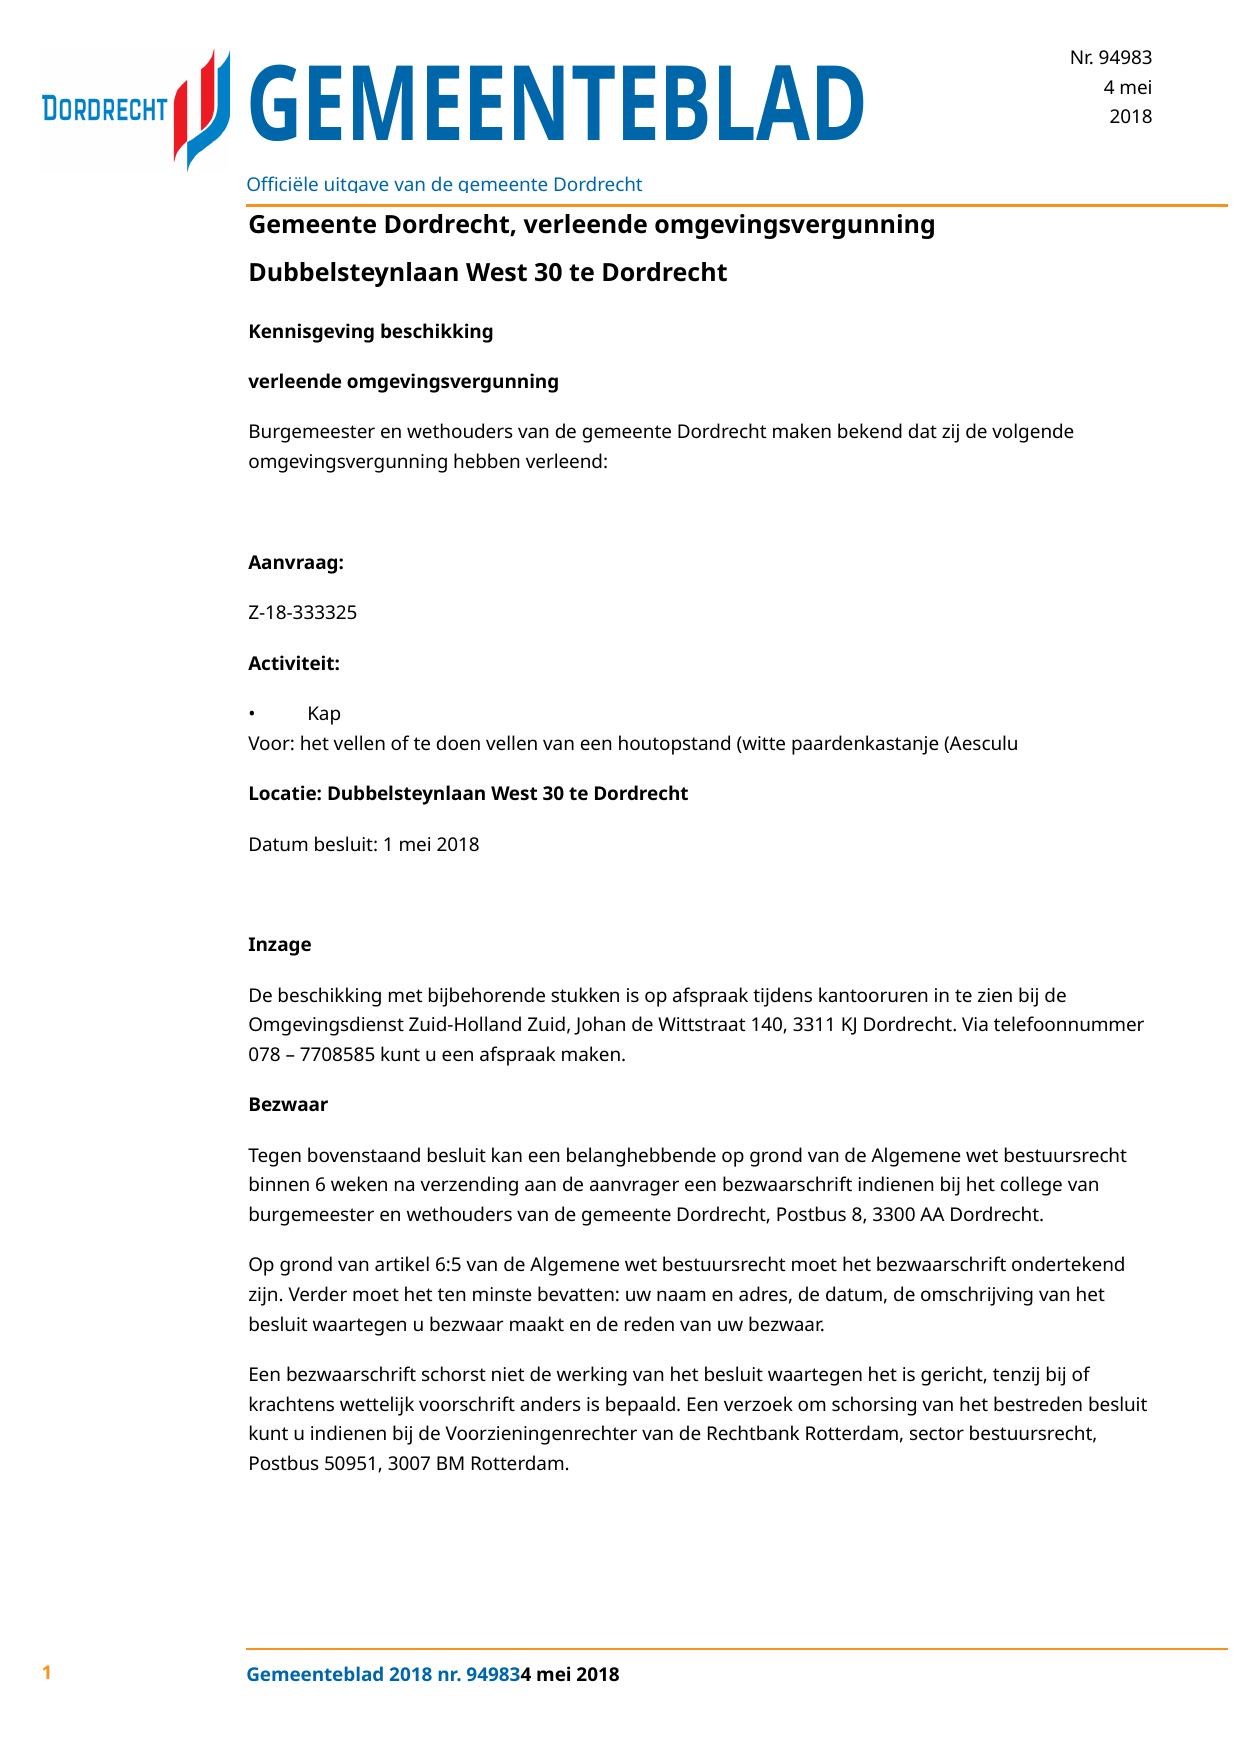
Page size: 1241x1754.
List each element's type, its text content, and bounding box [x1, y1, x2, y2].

text Activiteit: [248, 650, 1152, 676]
text Inzage [248, 932, 1152, 957]
text Bezwaar [248, 1092, 1152, 1117]
text Burgemeester en wethouders van de gemeente Dordrecht maken bekend dat zij de volgende omgevingsvergunning hebben verleend: [248, 419, 1152, 474]
text Voor: het vellen of te doen vellen van een houtopstand (witte paardenkastanje (Aesculu [248, 730, 1152, 756]
list Kap [248, 700, 1152, 726]
text Datum besluit: 1 mei 2018 [248, 831, 1152, 857]
text verleende omgevingsvergunning [248, 368, 1152, 394]
text Aanvraag: [248, 549, 1152, 575]
text De beschikking met bijbehorende stukken is op afspraak tijdens kantooruren in te zien bij de Omgevingsdienst Zuid-Holland Zuid, Johan de Wittstraat 140, 3311 KJ Dordrecht. Via telefoonnummer 078 – 7708585 kunt u een afspraak maken. [248, 982, 1152, 1067]
text Gemeente Dordrecht, verleende omgevingsvergunning Dubbelsteynlaan West 30 te Dordrecht [248, 207, 1152, 288]
text Z-18-333325 [248, 599, 1152, 625]
picture [41, 47, 231, 172]
text Tegen bovenstaand besluit kan een belanghebbende op grond van de Algemene wet bestuursrecht binnen 6 weken na verzending aan de aanvrager een bezwaarschrift indienen bij het college van burgemeester en wethouders van de gemeente Dordrecht, Postbus 8, 3300 AA Dordrecht. [248, 1142, 1152, 1227]
text Een bezwaarschrift schorst niet de werking van het besluit waartegen het is gericht, tenzij bij of krachtens wettelijk voorschrift anders is bepaald. Een verzoek om schorsing van het bestreden besluit kunt u indienen bij de Voorzieningenrechter van de Rechtbank Rotterdam, sector bestuursrecht, Postbus 50951, 3007 BM Rotterdam. [248, 1361, 1152, 1476]
text Kennisgeving beschikking [248, 318, 1152, 344]
text Op grond van artikel 6:5 van de Algemene wet bestuursrecht moet het bezwaarschrift ondertekend zijn. Verder moet het ten minste bevatten: uw naam en adres, de datum, de omschrijving van het besluit waartegen u bezwaar maakt en de reden van uw bezwaar. [248, 1252, 1152, 1337]
text Locatie: Dubbelsteynlaan West 30 te Dordrecht [248, 780, 1152, 806]
